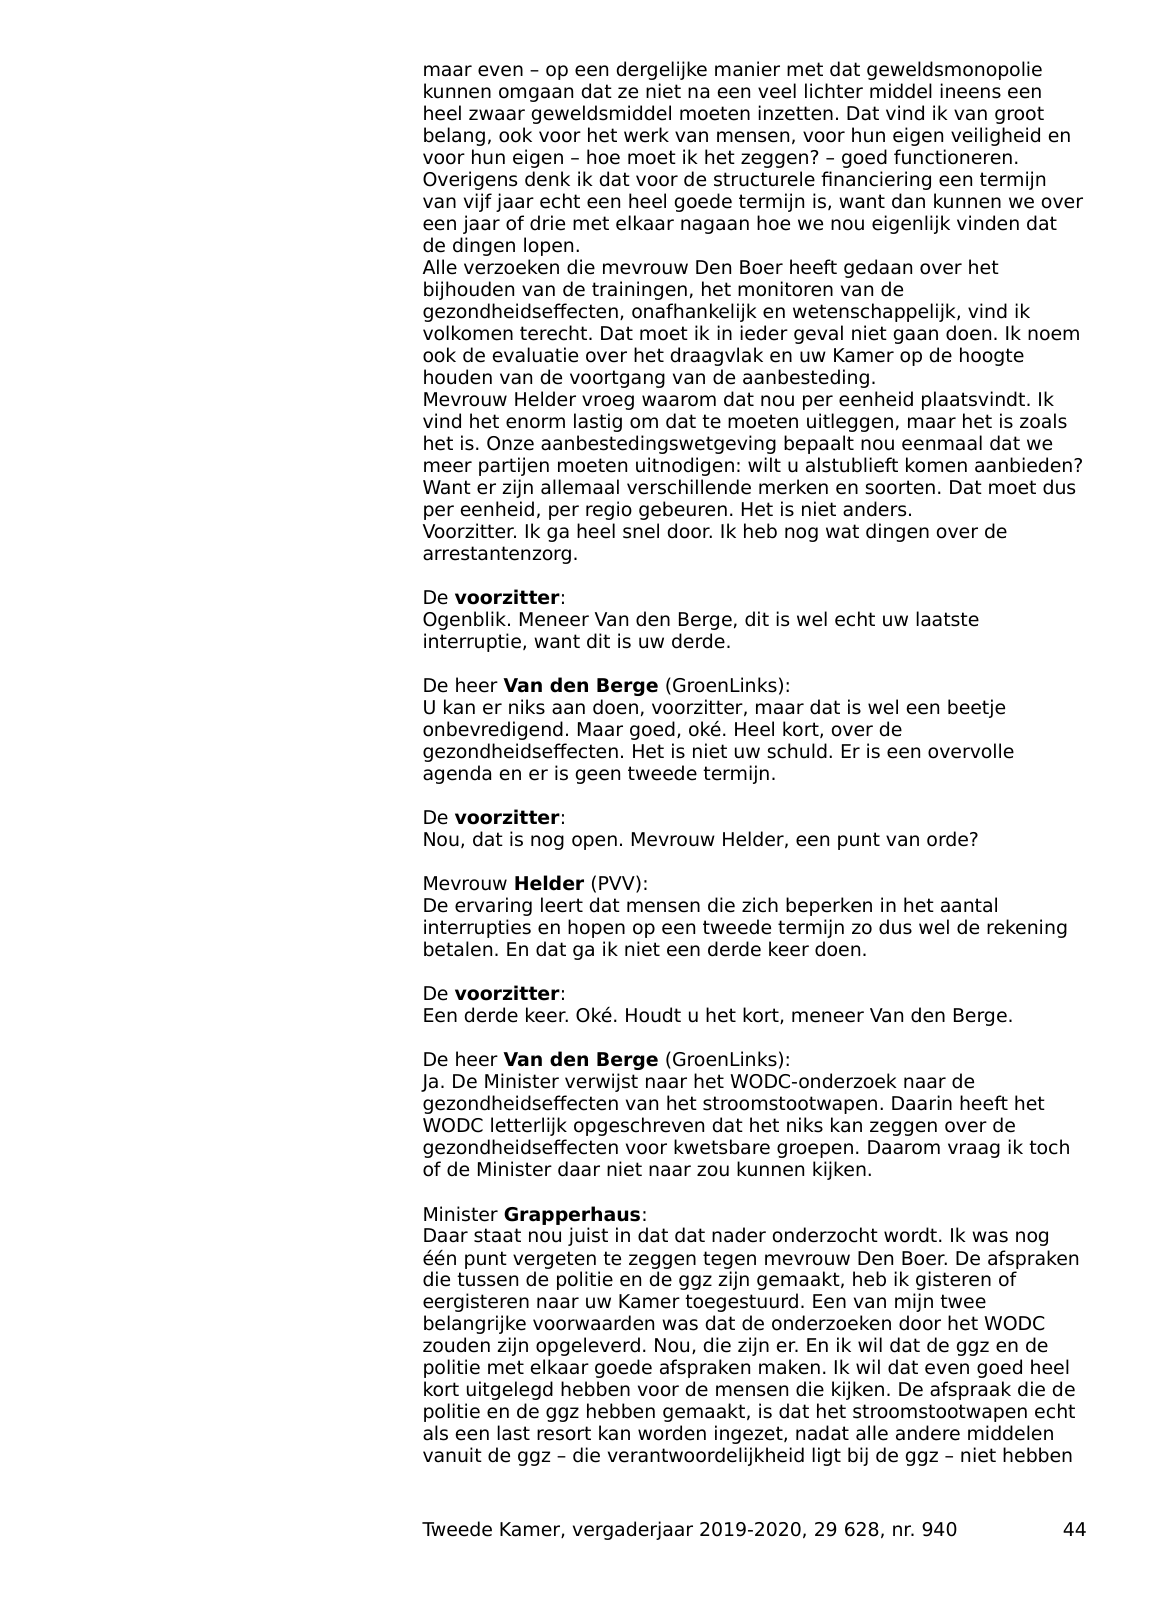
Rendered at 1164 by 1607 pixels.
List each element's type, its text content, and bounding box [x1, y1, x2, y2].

text De voorzitter: [422, 807, 1087, 829]
text De heer Van den Berge (GroenLinks): [422, 675, 1087, 697]
text Ja. De Minister verwijst naar het WODC-onderzoek naar de gezondheidseffecten van het stroomstootwapen. Daarin heeft het WODC letterlijk opgeschreven dat het niks kan zeggen over de gezondheidseffecten voor kwetsbare groepen. Daarom vraag ik toch of de Minister daar niet naar zou kunnen kijken. [422, 1071, 1087, 1181]
text Ogenblik. Meneer Van den Berge, dit is wel echt uw laatste interruptie, want dit is uw derde. [422, 609, 1087, 653]
text maar even – op een dergelijke manier met dat geweldsmonopolie kunnen omgaan dat ze niet na een veel lichter middel ineens een heel zwaar geweldsmiddel moeten inzetten. Dat vind ik van groot belang, ook voor het werk van mensen, voor hun eigen veiligheid en voor hun eigen – hoe moet ik het zeggen? – goed functioneren. [422, 59, 1087, 169]
text De voorzitter: [422, 587, 1087, 609]
text De voorzitter: [422, 983, 1087, 1005]
text De heer Van den Berge (GroenLinks): [422, 1049, 1087, 1071]
text Een derde keer. Oké. Houdt u het kort, meneer Van den Berge. [422, 1005, 1087, 1027]
text Mevrouw Helder vroeg waarom dat nou per eenheid plaatsvindt. Ik vind het enorm lastig om dat te moeten uitleggen, maar het is zoals het is. Onze aanbestedingswetgeving bepaalt nou eenmaal dat we meer partijen moeten uitnodigen: wilt u alstublieft komen aanbieden? Want er zijn allemaal verschillende merken en soorten. Dat moet dus per eenheid, per regio gebeuren. Het is niet anders. [422, 389, 1087, 521]
text U kan er niks aan doen, voorzitter, maar dat is wel een beetje onbevredigend. Maar goed, oké. Heel kort, over de gezondheidseffecten. Het is niet uw schuld. Er is een overvolle agenda en er is geen tweede termijn. [422, 697, 1087, 785]
text Nou, dat is nog open. Mevrouw Helder, een punt van orde? [422, 829, 1087, 851]
text Alle verzoeken die mevrouw Den Boer heeft gedaan over het bijhouden van de trainingen, het monitoren van de gezondheidseffecten, onafhankelijk en wetenschappelijk, vind ik volkomen terecht. Dat moet ik in ieder geval niet gaan doen. Ik noem ook de evaluatie over het draagvlak en uw Kamer op de hoogte houden van de voortgang van de aanbesteding. [422, 257, 1087, 389]
text Overigens denk ik dat voor de structurele financiering een termijn van vijf jaar echt een heel goede termijn is, want dan kunnen we over een jaar of drie met elkaar nagaan hoe we nou eigenlijk vinden dat de dingen lopen. [422, 169, 1087, 257]
text Voorzitter. Ik ga heel snel door. Ik heb nog wat dingen over de arrestantenzorg. [422, 521, 1087, 564]
text Minister Grapperhaus: [422, 1203, 1087, 1225]
text Daar staat nou juist in dat dat nader onderzocht wordt. Ik was nog één punt vergeten te zeggen tegen mevrouw Den Boer. De afspraken die tussen de politie en de ggz zijn gemaakt, heb ik gisteren of eergisteren naar uw Kamer toegestuurd. Een van mijn twee belangrijke voorwaarden was dat de onderzoeken door het WODC zouden zijn opgeleverd. Nou, die zijn er. En ik wil dat de ggz en de politie met elkaar goede afspraken maken. Ik wil dat even goed heel kort uitgelegd hebben voor de mensen die kijken. De afspraak die de politie en de ggz hebben gemaakt, is dat het stroomstootwapen echt als een last resort kan worden ingezet, nadat alle andere middelen vanuit de ggz – die verantwoordelijkheid ligt bij de ggz – niet hebben [422, 1225, 1087, 1467]
text Mevrouw Helder (PVV): [422, 873, 1087, 895]
text De ervaring leert dat mensen die zich beperken in het aantal interrupties en hopen op een tweede termijn zo dus wel de rekening betalen. En dat ga ik niet een derde keer doen. [422, 895, 1087, 961]
